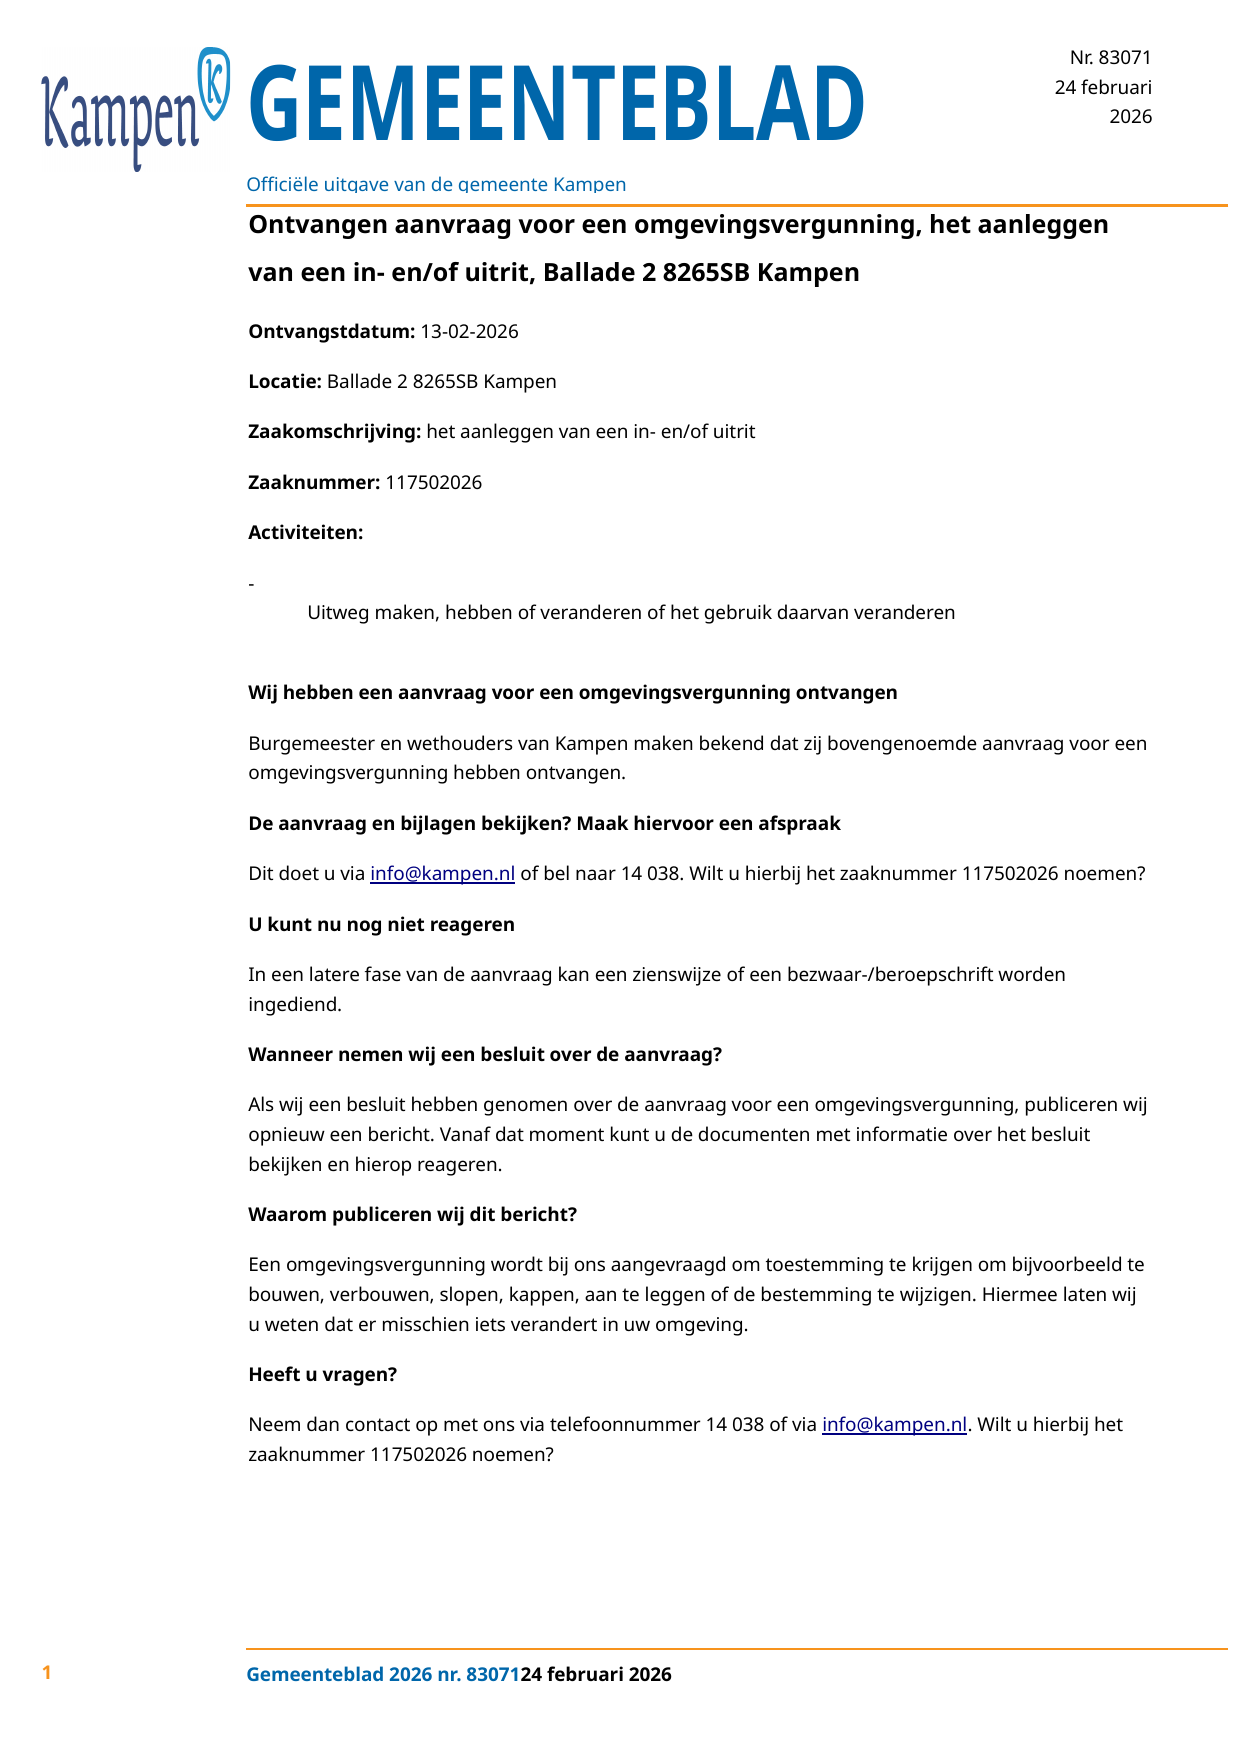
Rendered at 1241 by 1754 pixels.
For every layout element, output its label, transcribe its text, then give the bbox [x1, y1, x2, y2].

list Uitweg maken, hebben of veranderen of het gebruik daarvan veranderen [248, 599, 1152, 625]
text Wij hebben een aanvraag voor een omgevingsvergunning ontvangen [248, 679, 1152, 705]
text Heeft u vragen? [248, 1361, 1152, 1387]
text Als wij een besluit hebben genomen over de aanvraag voor een omgevingsvergunning, publiceren wij opnieuw een bericht. Vanaf dat moment kunt u de documenten met informatie over het besluit bekijken en hierop reageren. [248, 1092, 1152, 1177]
text Wanneer nemen wij een besluit over de aanvraag? [248, 1041, 1152, 1067]
text Zaakomschrijving: het aanleggen van een in- en/of uitrit [248, 419, 1152, 444]
text Neem dan contact op met ons via telefoonnummer 14 038 of via info@kampen.nl. Wilt u hierbij het zaaknummer 117502026 noemen? [248, 1412, 1152, 1467]
text Waarom publiceren wij dit bericht? [248, 1201, 1152, 1227]
text Burgemeester en wethouders van Kampen maken bekend dat zij bovengenoemde aanvraag voor een omgevingsvergunning hebben ontvangen. [248, 730, 1152, 785]
text Zaaknummer: 117502026 [248, 469, 1152, 495]
text Activiteiten: [248, 519, 1152, 545]
picture [41, 47, 231, 172]
text Ontvangstdatum: 13-02-2026 [248, 318, 1152, 344]
text In een latere fase van de aanvraag kan een zienswijze of een bezwaar-/beroepschrift worden ingediend. [248, 961, 1152, 1017]
text Ontvangen aanvraag voor een omgevingsvergunning, het aanleggen van een in- en/of uitrit, Ballade 2 8265SB Kampen [248, 207, 1152, 288]
text Dit doet u via info@kampen.nl of bel naar 14 038. Wilt u hierbij het zaaknummer 117502026 noemen? [248, 860, 1152, 886]
text U kunt nu nog niet reageren [248, 911, 1152, 937]
text De aanvraag en bijlagen bekijken? Maak hiervoor een afspraak [248, 810, 1152, 836]
text Een omgevingsvergunning wordt bij ons aangevraagd om toestemming te krijgen om bijvoorbeeld te bouwen, verbouwen, slopen, kappen, aan te leggen of de bestemming te wijzigen. Hiermee laten wij u weten dat er misschien iets verandert in uw omgeving. [248, 1252, 1152, 1337]
text Locatie: Ballade 2 8265SB Kampen [248, 368, 1152, 394]
